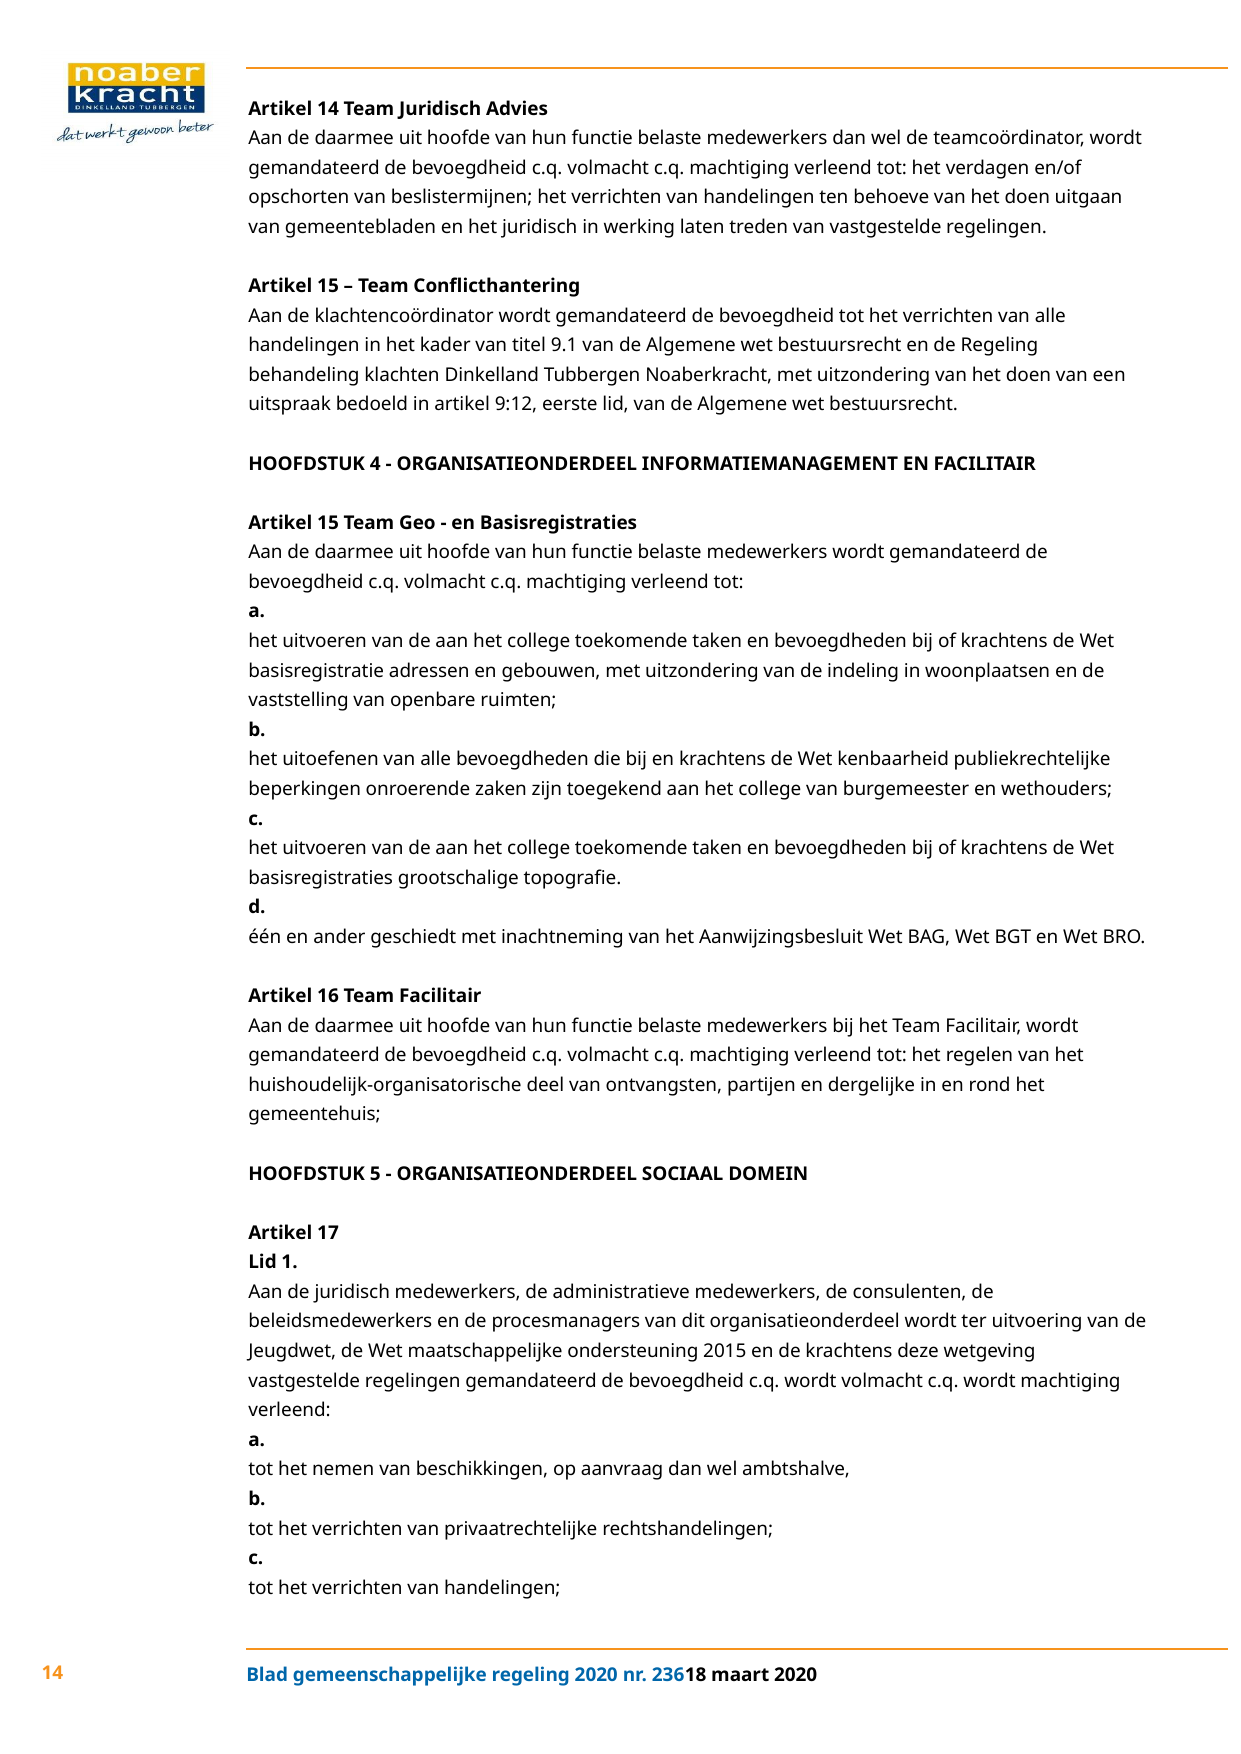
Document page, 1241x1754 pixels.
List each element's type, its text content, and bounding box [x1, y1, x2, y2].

text HOOFDSTUK 5 - ORGANISATIEONDERDEEL SOCIAAL DOMEIN [248, 1160, 1152, 1186]
text Artikel 16 Team Facilitair [248, 982, 1152, 1008]
text het uitvoeren van de aan het college toekomende taken en bevoegdheden bij of krachtens de Wet basisregistratie adressen en gebouwen, met uitzondering van de indeling in woonplaatsen en de vaststelling van openbare ruimten; [248, 627, 1152, 712]
text Artikel 15 – Team Conflicthantering [248, 272, 1152, 298]
text HOOFDSTUK 4 - ORGANISATIEONDERDEEL INFORMATIEMANAGEMENT EN FACILITAIR [248, 450, 1152, 476]
text Lid 1. [248, 1248, 1152, 1274]
text d. [248, 893, 1152, 919]
text a. [248, 598, 1152, 623]
picture [41, 47, 231, 172]
text Artikel 17 [248, 1219, 1152, 1245]
text Aan de daarmee uit hoofde van hun functie belaste medewerkers dan wel de teamcoördinator, wordt gemandateerd de bevoegdheid c.q. volmacht c.q. machtiging verleend tot: het verdagen en/of opschorten van beslistermijnen; het verrichten van handelingen ten behoeve van het doen uitgaan van gemeentebladen en het juridisch in werking laten treden van vastgestelde regelingen. [248, 124, 1152, 239]
text Aan de juridisch medewerkers, de administratieve medewerkers, de consulenten, de beleidsmedewerkers en de procesmanagers van dit organisatieonderdeel wordt ter uitvoering van de Jeugdwet, de Wet maatschappelijke ondersteuning 2015 en de krachtens deze wetgeving vastgestelde regelingen gemandateerd de bevoegdheid c.q. wordt volmacht c.q. wordt machtiging verleend: [248, 1278, 1152, 1422]
text één en ander geschiedt met inachtneming van het Aanwijzingsbesluit Wet BAG, Wet BGT en Wet BRO. [248, 923, 1152, 949]
text b. [248, 1485, 1152, 1511]
text tot het verrichten van privaatrechtelijke rechtshandelingen; [248, 1515, 1152, 1541]
text tot het verrichten van handelingen; [248, 1574, 1152, 1600]
text Aan de daarmee uit hoofde van hun functie belaste medewerkers wordt gemandateerd de bevoegdheid c.q. volmacht c.q. machtiging verleend tot: [248, 538, 1152, 594]
text a. [248, 1426, 1152, 1452]
text Artikel 15 Team Geo - en Basisregistraties [248, 509, 1152, 535]
text Aan de daarmee uit hoofde van hun functie belaste medewerkers bij het Team Facilitair, wordt gemandateerd de bevoegdheid c.q. volmacht c.q. machtiging verleend tot: het regelen van het huishoudelijk-organisatorische deel van ontvangsten, partijen en dergelijke in en rond het gemeentehuis; [248, 1012, 1152, 1126]
text c. [248, 805, 1152, 831]
text het uitvoeren van de aan het college toekomende taken en bevoegdheden bij of krachtens de Wet basisregistraties grootschalige topografie. [248, 834, 1152, 890]
text het uitoefenen van alle bevoegdheden die bij en krachtens de Wet kenbaarheid publiekrechtelijke beperkingen onroerende zaken zijn toegekend aan het college van burgemeester en wethouders; [248, 746, 1152, 801]
text b. [248, 716, 1152, 742]
text Aan de klachtencoördinator wordt gemandateerd de bevoegdheid tot het verrichten van alle handelingen in het kader van titel 9.1 van de Algemene wet bestuursrecht en de Regeling behandeling klachten Dinkelland Tubbergen Noaberkracht, met uitzondering van het doen van een uitspraak bedoeld in artikel 9:12, eerste lid, van de Algemene wet bestuursrecht. [248, 302, 1152, 416]
text tot het nemen van beschikkingen, op aanvraag dan wel ambtshalve, [248, 1456, 1152, 1481]
text c. [248, 1544, 1152, 1570]
text Artikel 14 Team Juridisch Advies [248, 95, 1152, 121]
